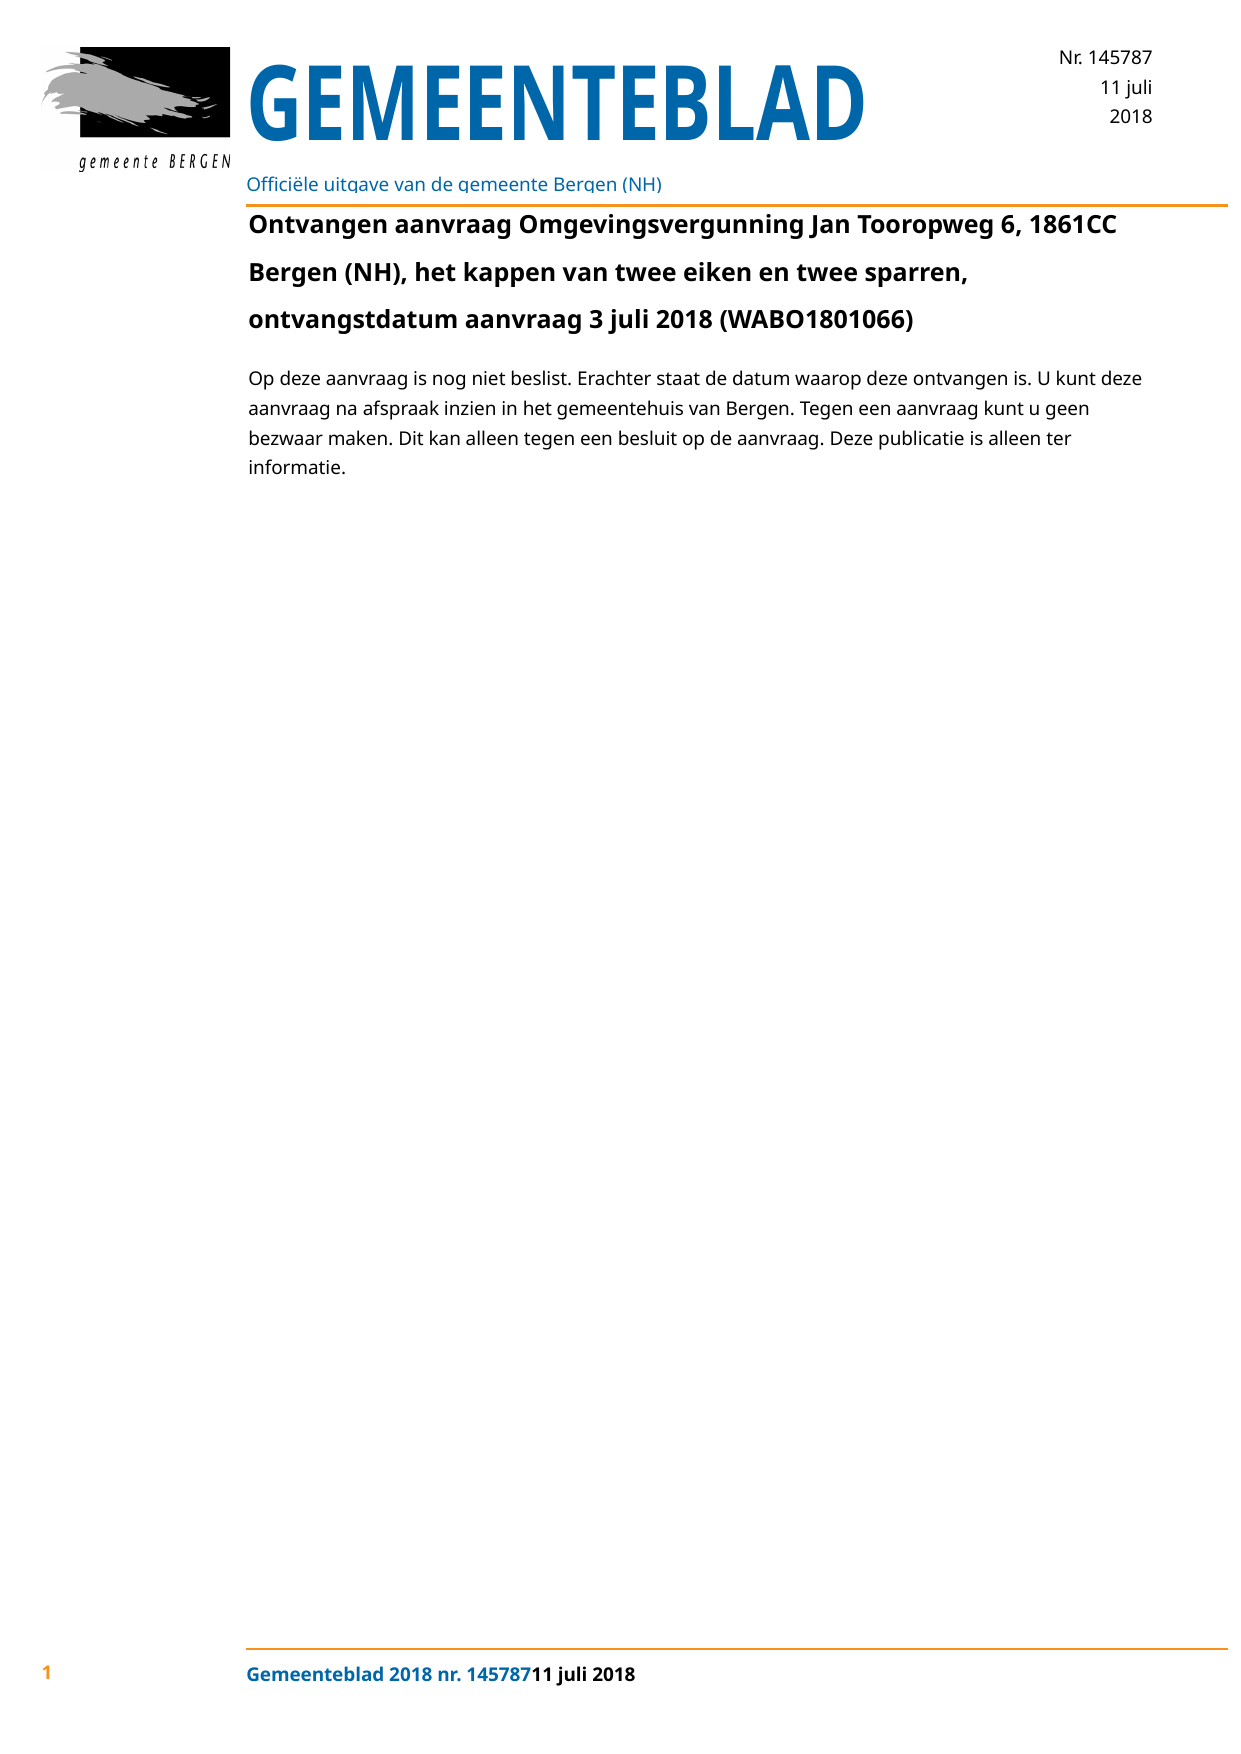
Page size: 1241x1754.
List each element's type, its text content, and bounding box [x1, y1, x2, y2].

picture [41, 47, 231, 172]
text Ontvangen aanvraag Omgevingsvergunning Jan Tooropweg 6, 1861CC Bergen (NH), het kappen van twee eiken en twee sparren, ontvangstdatum aanvraag 3 juli 2018 (WABO1801066) [248, 207, 1152, 336]
text Op deze aanvraag is nog niet beslist. Erachter staat de datum waarop deze ontvangen is. U kunt deze aanvraag na afspraak inzien in het gemeentehuis van Bergen. Tegen een aanvraag kunt u geen bezwaar maken. Dit kan alleen tegen een besluit op de aanvraag. Deze publicatie is alleen ter informatie. [248, 366, 1152, 480]
